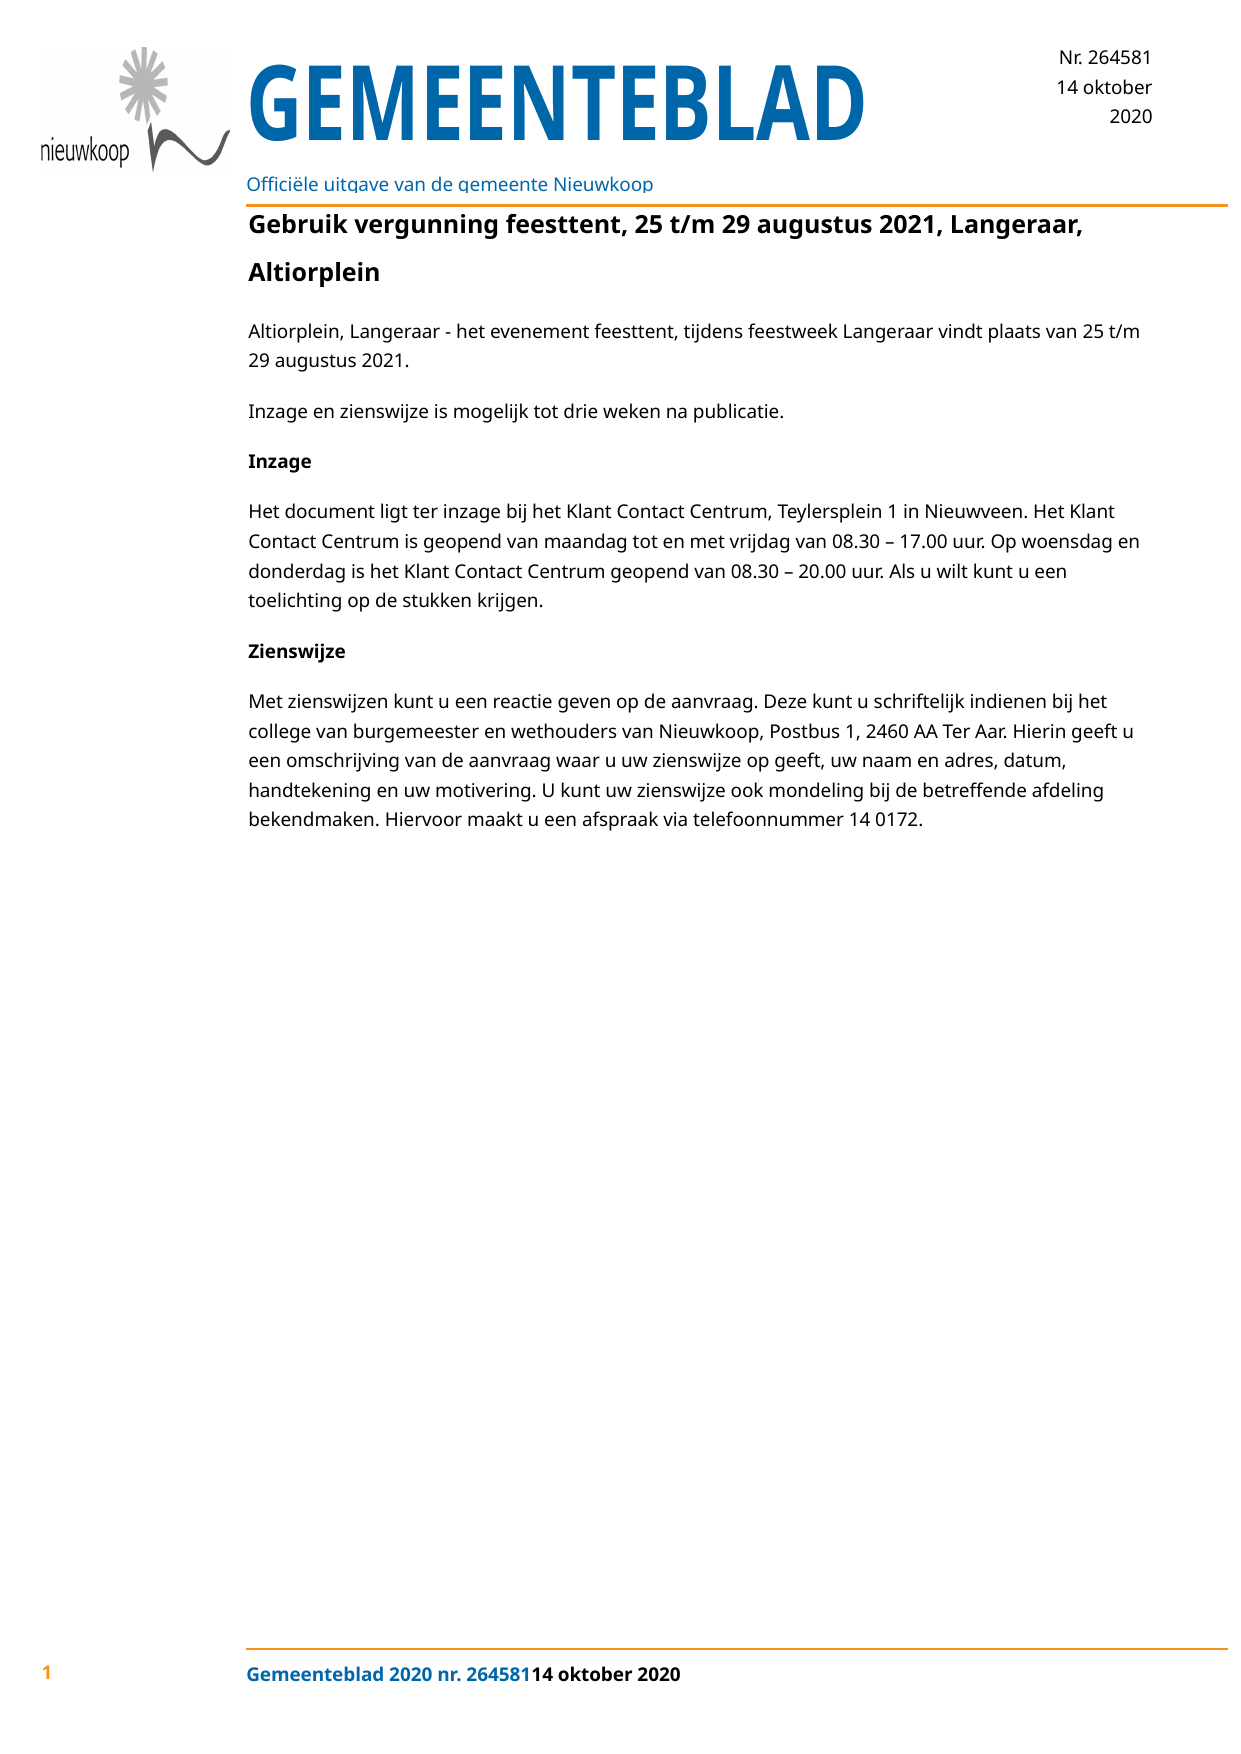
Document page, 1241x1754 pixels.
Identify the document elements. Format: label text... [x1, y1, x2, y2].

text Inzage [248, 448, 1152, 474]
text Altiorplein, Langeraar - het evenement feesttent, tijdens feestweek Langeraar vindt plaats van 25 t/m 29 augustus 2021. [248, 318, 1152, 373]
picture [41, 47, 231, 172]
text Zienswijze [248, 638, 1152, 664]
text Het document ligt ter inzage bij het Klant Contact Centrum, Teylersplein 1 in Nieuwveen. Het Klant Contact Centrum is geopend van maandag tot en met vrijdag van 08.30 – 17.00 uur. Op woensdag en donderdag is het Klant Contact Centrum geopend van 08.30 – 20.00 uur. Als u wilt kunt u een toelichting op de stukken krijgen. [248, 499, 1152, 613]
text Inzage en zienswijze is mogelijk tot drie weken na publicatie. [248, 398, 1152, 424]
text Gebruik vergunning feesttent, 25 t/m 29 augustus 2021, Langeraar, Altiorplein [248, 207, 1152, 288]
text Met zienswijzen kunt u een reactie geven op de aanvraag. Deze kunt u schriftelijk indienen bij het college van burgemeester en wethouders van Nieuwkoop, Postbus 1, 2460 AA Ter Aar. Hierin geeft u een omschrijving van de aanvraag waar u uw zienswijze op geeft, uw naam en adres, datum, handtekening en uw motivering. U kunt uw zienswijze ook mondeling bij de betreffende afdeling bekendmaken. Hiervoor maakt u een afspraak via telefoonnummer 14 0172. [248, 688, 1152, 832]
